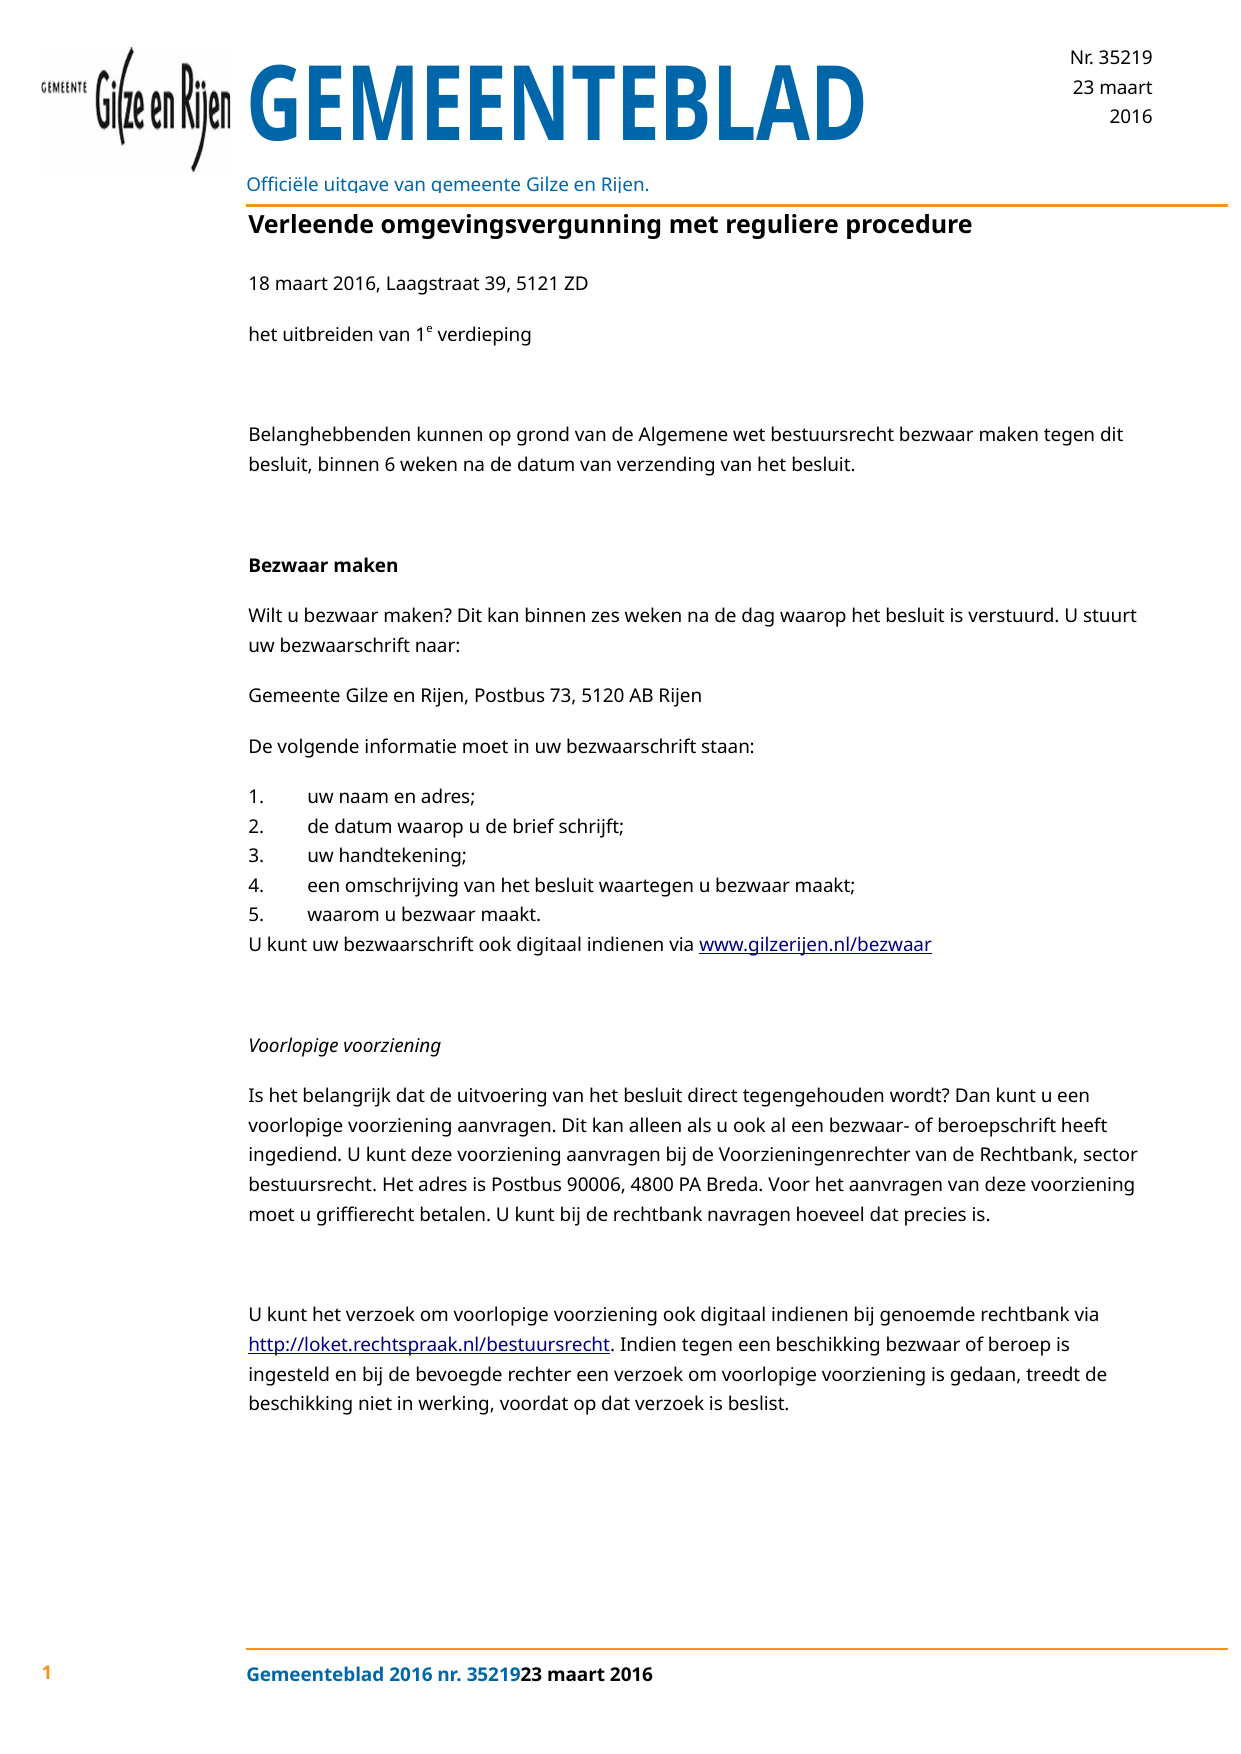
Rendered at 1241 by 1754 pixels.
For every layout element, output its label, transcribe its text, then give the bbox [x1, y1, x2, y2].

text U kunt het verzoek om voorlopige voorziening ook digitaal indienen bij genoemde rechtbank via http://loket.rechtspraak.nl/bestuursrecht. Indien tegen een beschikking bezwaar of beroep is ingesteld en bij de bevoegde rechter een verzoek om voorlopige voorziening is gedaan, treedt de beschikking niet in werking, voordat op dat verzoek is beslist. [248, 1302, 1152, 1416]
text U kunt uw bezwaarschrift ook digitaal indienen via www.gilzerijen.nl/bezwaar [248, 931, 1152, 957]
list uw handtekening; [248, 842, 1152, 868]
picture [41, 47, 231, 172]
list waarom u bezwaar maakt. [248, 902, 1152, 927]
text Voorlopige voorziening [248, 1032, 1152, 1058]
text Gemeente Gilze en Rijen, Postbus 73, 5120 AB Rijen [248, 682, 1152, 708]
text het uitbreiden van 1e verdieping [248, 321, 1152, 346]
text Wilt u bezwaar maken? Dit kan binnen zes weken na de dag waarop het besluit is verstuurd. U stuurt uw bezwaarschrift naar: [248, 602, 1152, 658]
list een omschrijving van het besluit waartegen u bezwaar maakt; [248, 872, 1152, 898]
text Belanghebbenden kunnen op grond van de Algemene wet bestuursrecht bezwaar maken tegen dit besluit, binnen 6 weken na de datum van verzending van het besluit. [248, 422, 1152, 477]
text Is het belangrijk dat de uitvoering van het besluit direct tegengehouden wordt? Dan kunt u een voorlopige voorziening aanvragen. Dit kan alleen als u ook al een bezwaar- of beroepschrift heeft ingediend. U kunt deze voorziening aanvragen bij de Voorzieningenrechter van de Rechtbank, sector bestuursrecht. Het adres is Postbus 90006, 4800 PA Breda. Voor het aanvragen van deze voorziening moet u griffierecht betalen. U kunt bij de rechtbank navragen hoeveel dat precies is. [248, 1082, 1152, 1226]
text De volgende informatie moet in uw bezwaarschrift staan: [248, 733, 1152, 758]
text 18 maart 2016, Laagstraat 39, 5121 ZD [248, 270, 1152, 296]
text Bezwaar maken [248, 552, 1152, 578]
text Verleende omgevingsvergunning met reguliere procedure [248, 207, 1152, 241]
list uw naam en adres; [248, 783, 1152, 809]
list de datum waarop u de brief schrijft; [248, 813, 1152, 838]
